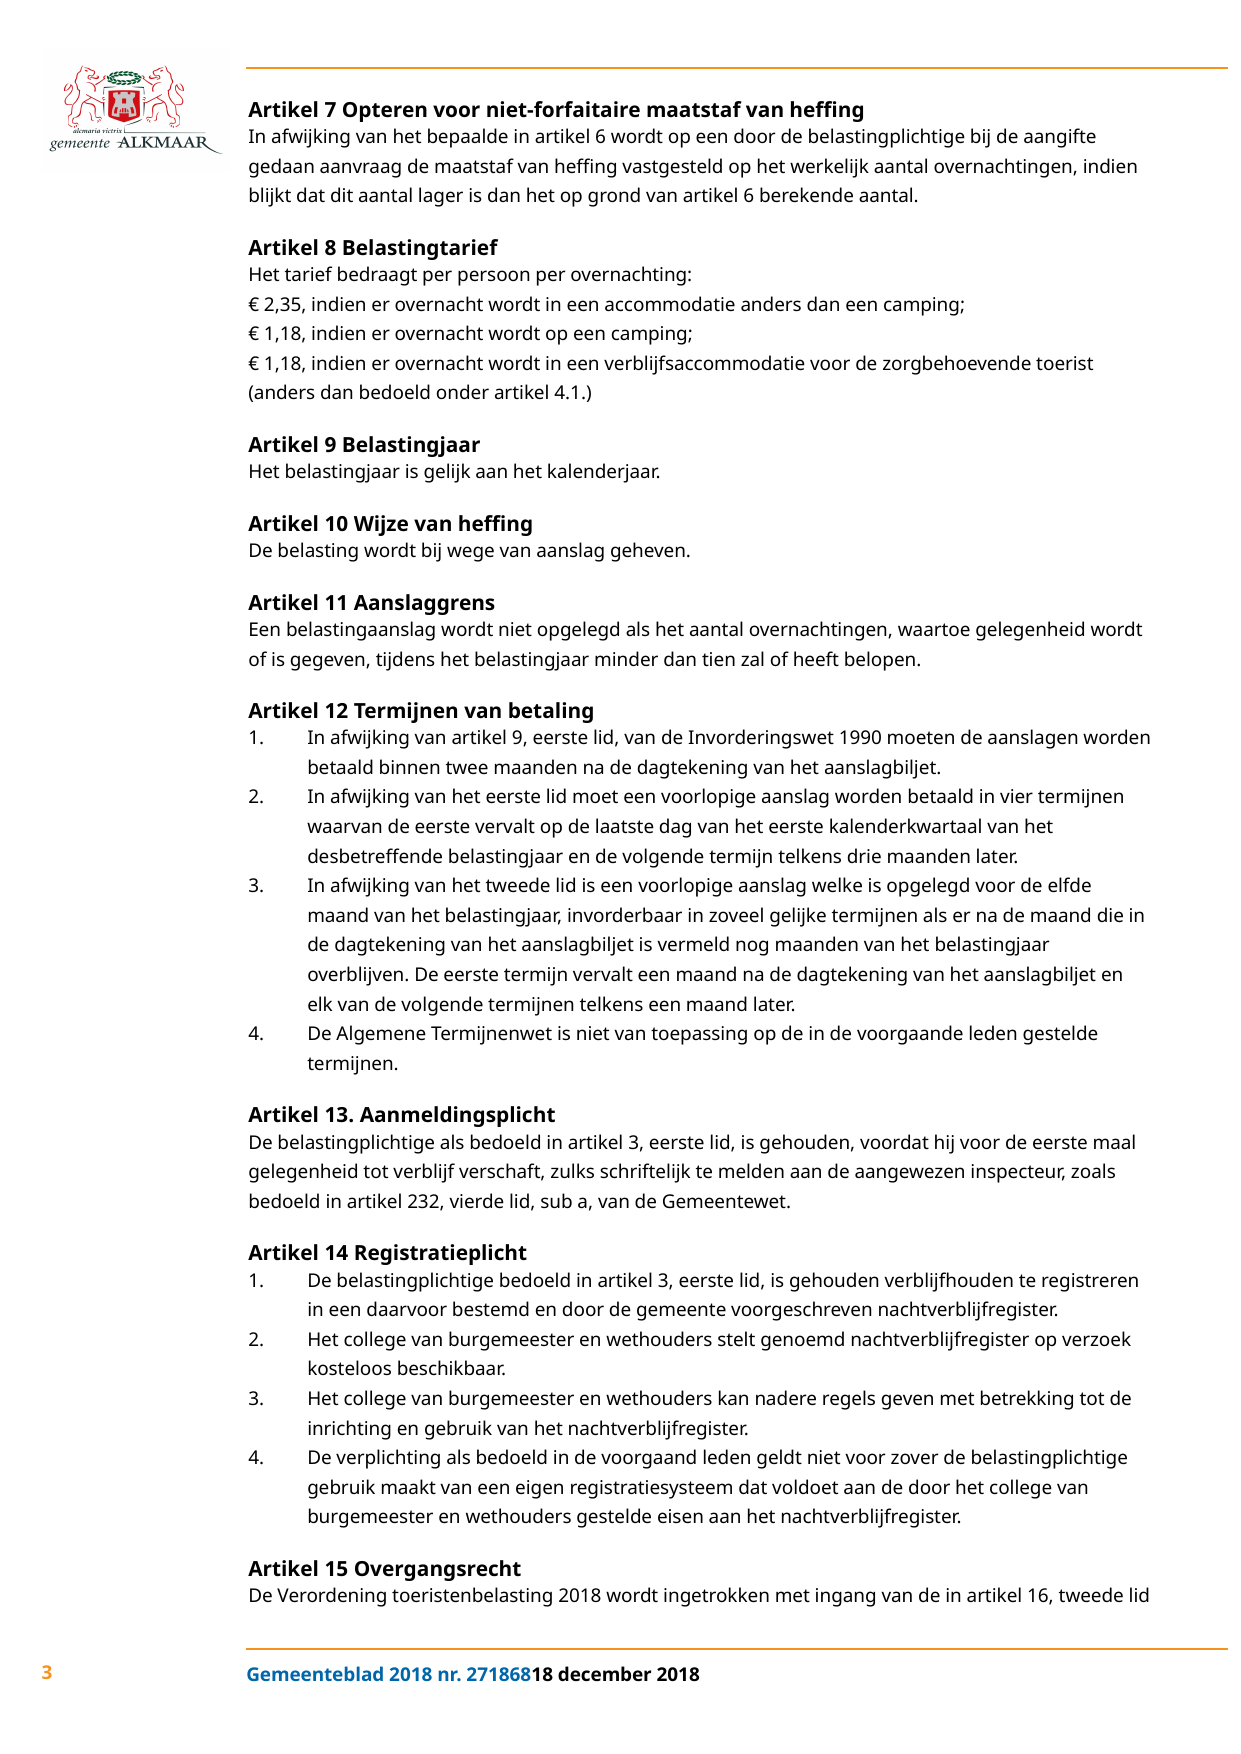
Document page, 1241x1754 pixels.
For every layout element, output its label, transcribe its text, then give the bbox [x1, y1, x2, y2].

text De Verordening toeristenbelasting 2018 wordt ingetrokken met ingang van de in artikel 16, tweede lid [248, 1582, 1152, 1608]
list De verplichting als bedoeld in de voorgaand leden geldt niet voor zover de belastingplichtige gebruik maakt van een eigen registratiesysteem dat voldoet aan de door het college van burgemeester en wethouders gestelde eisen aan het nachtverblijfregister. [248, 1444, 1152, 1529]
text € 1,18, indien er overnacht wordt in een verblijfsaccommodatie voor de zorgbehoevende toerist (anders dan bedoeld onder artikel 4.1.) [248, 350, 1152, 405]
text Artikel 11 Aanslaggrens [248, 588, 1152, 616]
text De belastingplichtige als bedoeld in artikel 3, eerste lid, is gehouden, voordat hij voor de eerste maal gelegenheid tot verblijf verschaft, zulks schriftelijk te melden aan de aangewezen inspecteur, zoals bedoeld in artikel 232, vierde lid, sub a, van de Gemeentewet. [248, 1129, 1152, 1214]
text Het tarief bedraagt per persoon per overnachting: [248, 261, 1152, 287]
list Het college van burgemeester en wethouders stelt genoemd nachtverblijfregister op verzoek kosteloos beschikbaar. [248, 1326, 1152, 1381]
text Artikel 15 Overgangsrecht [248, 1554, 1152, 1582]
text Artikel 7 Opteren voor niet-forfaitaire maatstaf van heffing [248, 95, 1152, 123]
text Artikel 8 Belastingtarief [248, 233, 1152, 261]
text De belasting wordt bij wege van aanslag geheven. [248, 537, 1152, 563]
text Artikel 14 Registratieplicht [248, 1238, 1152, 1267]
text € 2,35, indien er overnacht wordt in een accommodatie anders dan een camping; [248, 291, 1152, 317]
text € 1,18, indien er overnacht wordt op een camping; [248, 320, 1152, 346]
list In afwijking van artikel 9, eerste lid, van de Invorderingswet 1990 moeten de aanslagen worden betaald binnen twee maanden na de dagtekening van het aanslagbiljet. [248, 724, 1152, 780]
text In afwijking van het bepaalde in artikel 6 wordt op een door de belastingplichtige bij de aangifte gedaan aanvraag de maatstaf van heffing vastgesteld op het werkelijk aantal overnachtingen, indien blijkt dat dit aantal lager is dan het op grond van artikel 6 berekende aantal. [248, 123, 1152, 208]
text Een belastingaanslag wordt niet opgelegd als het aantal overnachtingen, waartoe gelegenheid wordt of is gegeven, tijdens het belastingjaar minder dan tien zal of heeft belopen. [248, 616, 1152, 671]
text Artikel 9 Belastingjaar [248, 430, 1152, 458]
list De Algemene Termijnenwet is niet van toepassing op de in de voorgaande leden gestelde termijnen. [248, 1020, 1152, 1076]
text Het belastingjaar is gelijk aan het kalenderjaar. [248, 458, 1152, 484]
list In afwijking van het tweede lid is een voorlopige aanslag welke is opgelegd voor de elfde maand van het belastingjaar, invorderbaar in zoveel gelijke termijnen als er na de maand die in de dagtekening van het aanslagbiljet is vermeld nog maanden van het belastingjaar overblijven. De eerste termijn vervalt een maand na de dagtekening van het aanslagbiljet en elk van de volgende termijnen telkens een maand later. [248, 872, 1152, 1017]
list De belastingplichtige bedoeld in artikel 3, eerste lid, is gehouden verblijfhouden te registreren in een daarvoor bestemd en door de gemeente voorgeschreven nachtverblijfregister. [248, 1267, 1152, 1322]
list Het college van burgemeester en wethouders kan nadere regels geven met betrekking tot de inrichting en gebruik van het nachtverblijfregister. [248, 1385, 1152, 1441]
text Artikel 13. Aanmeldingsplicht [248, 1100, 1152, 1129]
text Artikel 10 Wijze van heffing [248, 509, 1152, 537]
text Artikel 12 Termijnen van betaling [248, 696, 1152, 724]
picture [41, 47, 231, 172]
list In afwijking van het eerste lid moet een voorlopige aanslag worden betaald in vier termijnen waarvan de eerste vervalt op de laatste dag van het eerste kalenderkwartaal van het desbetreffende belastingjaar en de volgende termijn telkens drie maanden later. [248, 784, 1152, 869]
